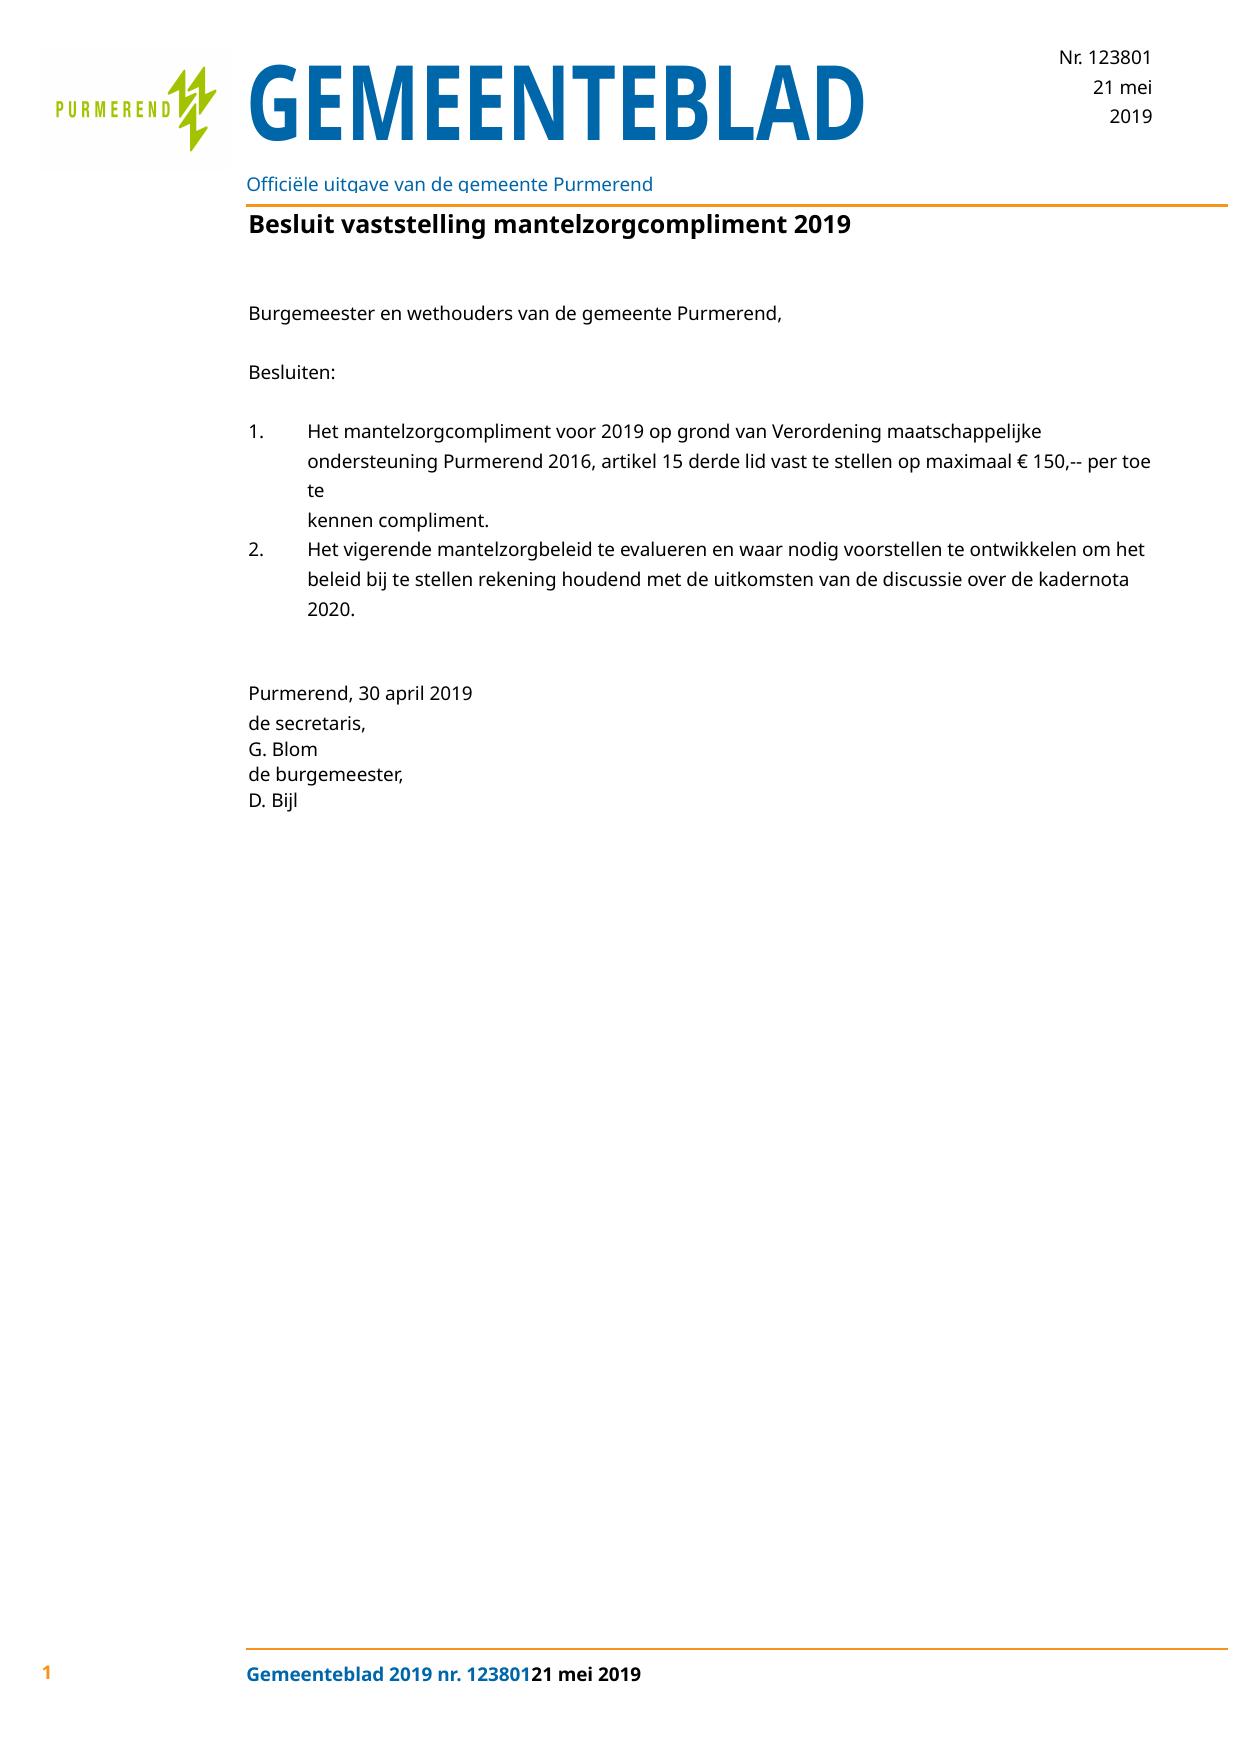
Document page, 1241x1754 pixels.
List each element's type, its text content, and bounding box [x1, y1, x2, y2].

picture [41, 47, 231, 172]
list Het mantelzorgcompliment voor 2019 op grond van Verordening maatschappelijke ondersteuning Purmerend 2016, artikel 15 derde lid vast te stellen op maximaal € 150,-- per toe te [248, 418, 1152, 503]
list kennen compliment. [248, 507, 1152, 533]
text Besluiten: [248, 359, 1152, 385]
text de secretaris, [248, 710, 1152, 736]
text Burgemeester en wethouders van de gemeente Purmerend, [248, 300, 1152, 326]
list Het vigerende mantelzorgbeleid te evalueren en waar nodig voorstellen te ontwikkelen om het beleid bij te stellen rekening houdend met de uitkomsten van de discussie over de kadernota 2020. [248, 537, 1152, 621]
text de burgemeester, [248, 762, 1152, 787]
text D. Bijl [248, 787, 1152, 813]
text G. Blom [248, 736, 1152, 762]
text Besluit vaststelling mantelzorgcompliment 2019 [248, 207, 1152, 241]
text Purmerend, 30 april 2019 [248, 681, 1152, 706]
